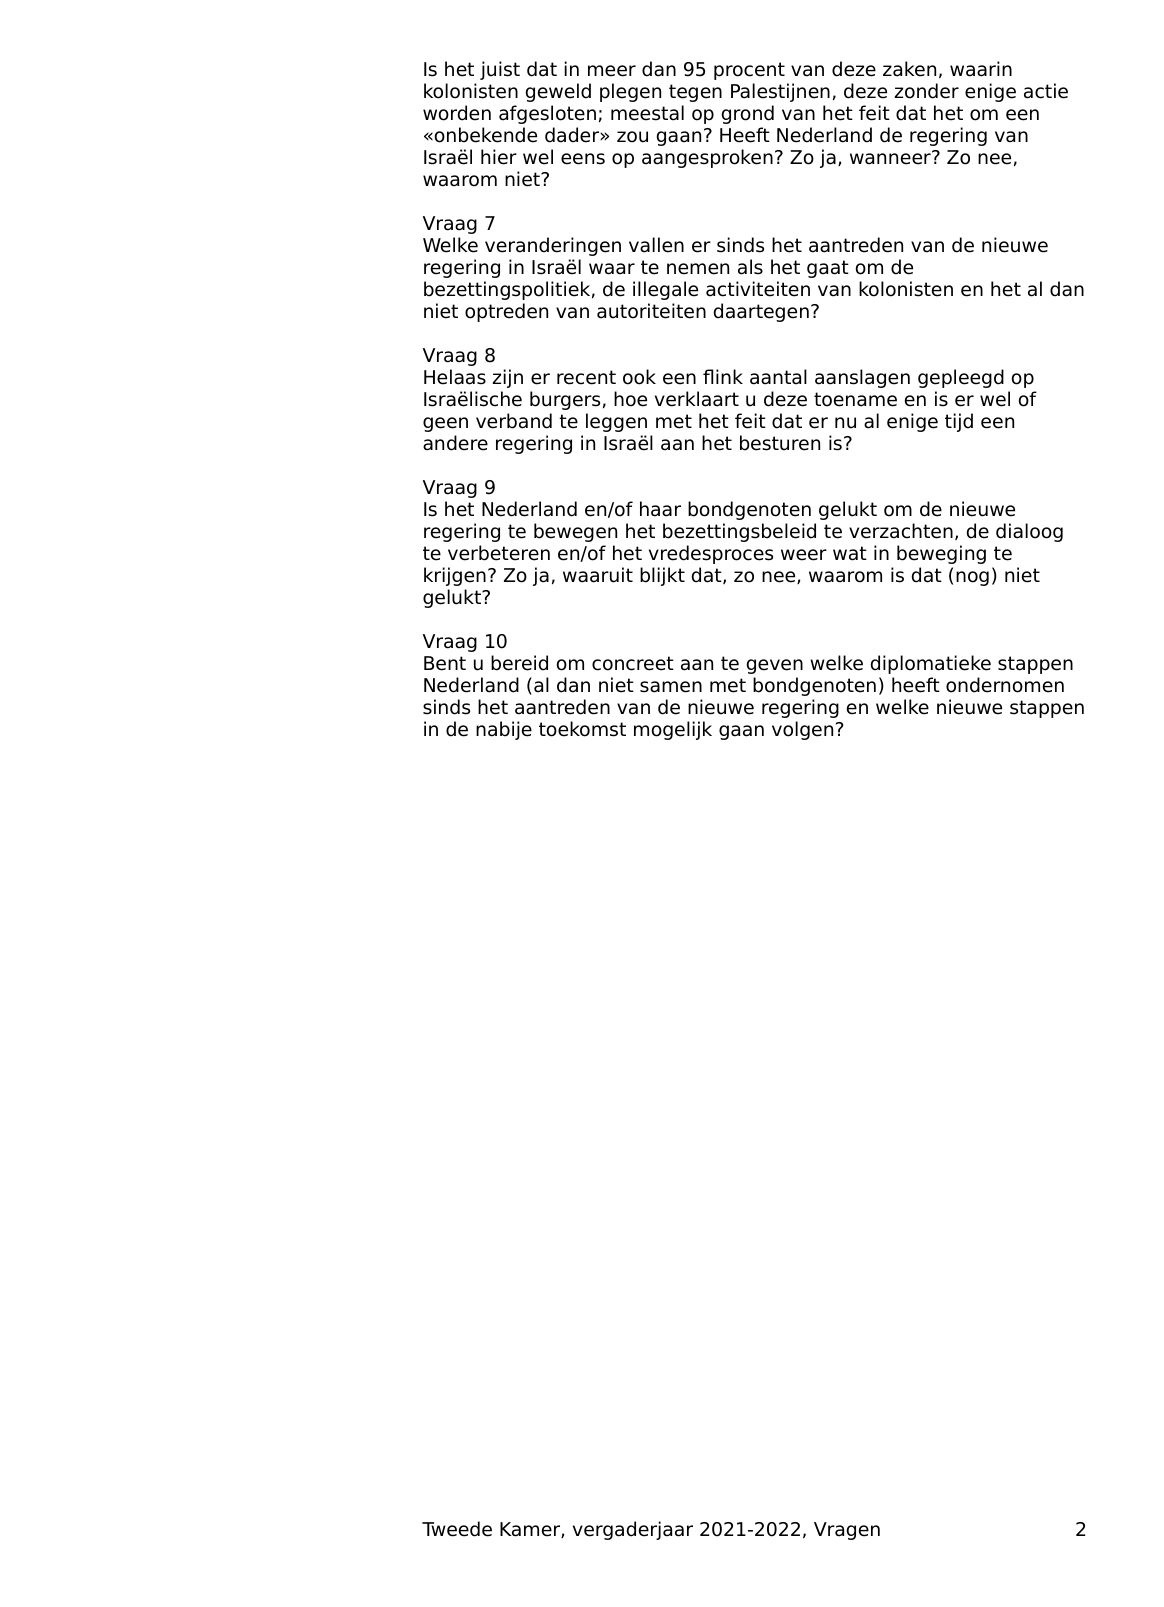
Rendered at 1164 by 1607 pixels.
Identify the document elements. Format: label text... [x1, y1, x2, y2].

text Helaas zijn er recent ook een flink aantal aanslagen gepleegd op Israëlische burgers, hoe verklaart u deze toename en is er wel of geen verband te leggen met het feit dat er nu al enige tijd een andere regering in Israël aan het besturen is? [422, 367, 1087, 455]
text Vraag 10 [422, 631, 1087, 653]
text Vraag 7 [422, 213, 1087, 235]
text Welke veranderingen vallen er sinds het aantreden van de nieuwe regering in Israël waar te nemen als het gaat om de bezettingspolitiek, de illegale activiteiten van kolonisten en het al dan niet optreden van autoriteiten daartegen? [422, 235, 1087, 323]
text Is het juist dat in meer dan 95 procent van deze zaken, waarin kolonisten geweld plegen tegen Palestijnen, deze zonder enige actie worden afgesloten; meestal op grond van het feit dat het om een «onbekende dader» zou gaan? Heeft Nederland de regering van Israël hier wel eens op aangesproken? Zo ja, wanneer? Zo nee, waarom niet? [422, 59, 1087, 191]
text Is het Nederland en/of haar bondgenoten gelukt om de nieuwe regering te bewegen het bezettingsbeleid te verzachten, de dialoog te verbeteren en/of het vredesproces weer wat in beweging te krijgen? Zo ja, waaruit blijkt dat, zo nee, waarom is dat (nog) niet gelukt? [422, 499, 1087, 609]
text Vraag 9 [422, 477, 1087, 499]
text Bent u bereid om concreet aan te geven welke diplomatieke stappen Nederland (al dan niet samen met bondgenoten) heeft ondernomen sinds het aantreden van de nieuwe regering en welke nieuwe stappen in de nabije toekomst mogelijk gaan volgen? [422, 653, 1087, 741]
text Vraag 8 [422, 345, 1087, 367]
